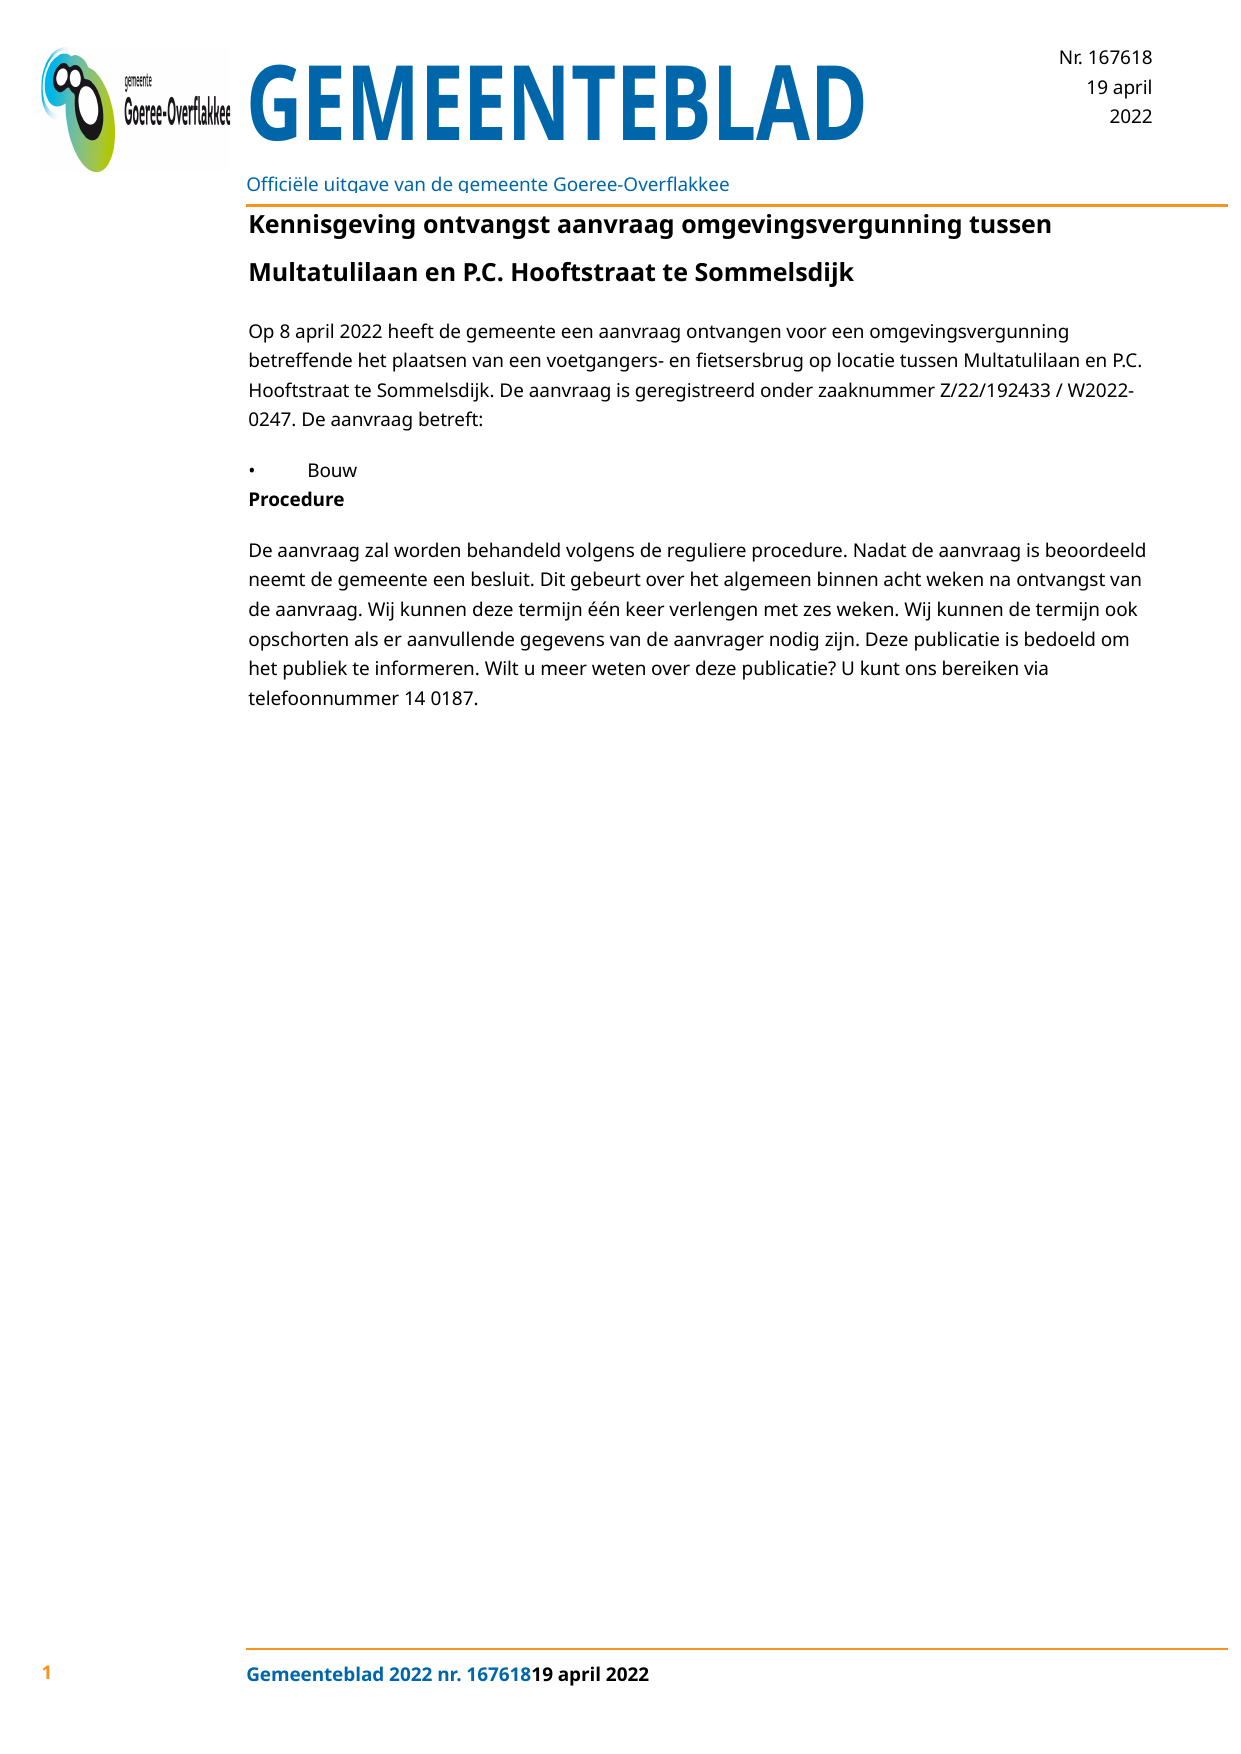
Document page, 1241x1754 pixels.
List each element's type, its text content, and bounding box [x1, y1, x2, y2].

text Procedure [248, 487, 1152, 512]
text Kennisgeving ontvangst aanvraag omgevingsvergunning tussen Multatulilaan en P.C. Hooftstraat te Sommelsdijk [248, 207, 1152, 288]
text Op 8 april 2022 heeft de gemeente een aanvraag ontvangen voor een omgevingsvergunning betreffende het plaatsen van een voetgangers- en fietsersbrug op locatie tussen Multatulilaan en P.C. Hooftstraat te Sommelsdijk. De aanvraag is geregistreerd onder zaaknummer Z/22/192433 / W2022-0247. De aanvraag betreft: [248, 318, 1152, 432]
text De aanvraag zal worden behandeld volgens de reguliere procedure. Nadat de aanvraag is beoordeeld neemt de gemeente een besluit. Dit gebeurt over het algemeen binnen acht weken na ontvangst van de aanvraag. Wij kunnen deze termijn één keer verlengen met zes weken. Wij kunnen de termijn ook opschorten als er aanvullende gegevens van de aanvrager nodig zijn. Deze publicatie is bedoeld om het publiek te informeren. Wilt u meer weten over deze publicatie? U kunt ons bereiken via telefoonnummer 14 0187. [248, 537, 1152, 711]
picture [41, 47, 231, 172]
list Bouw [248, 457, 1152, 483]
